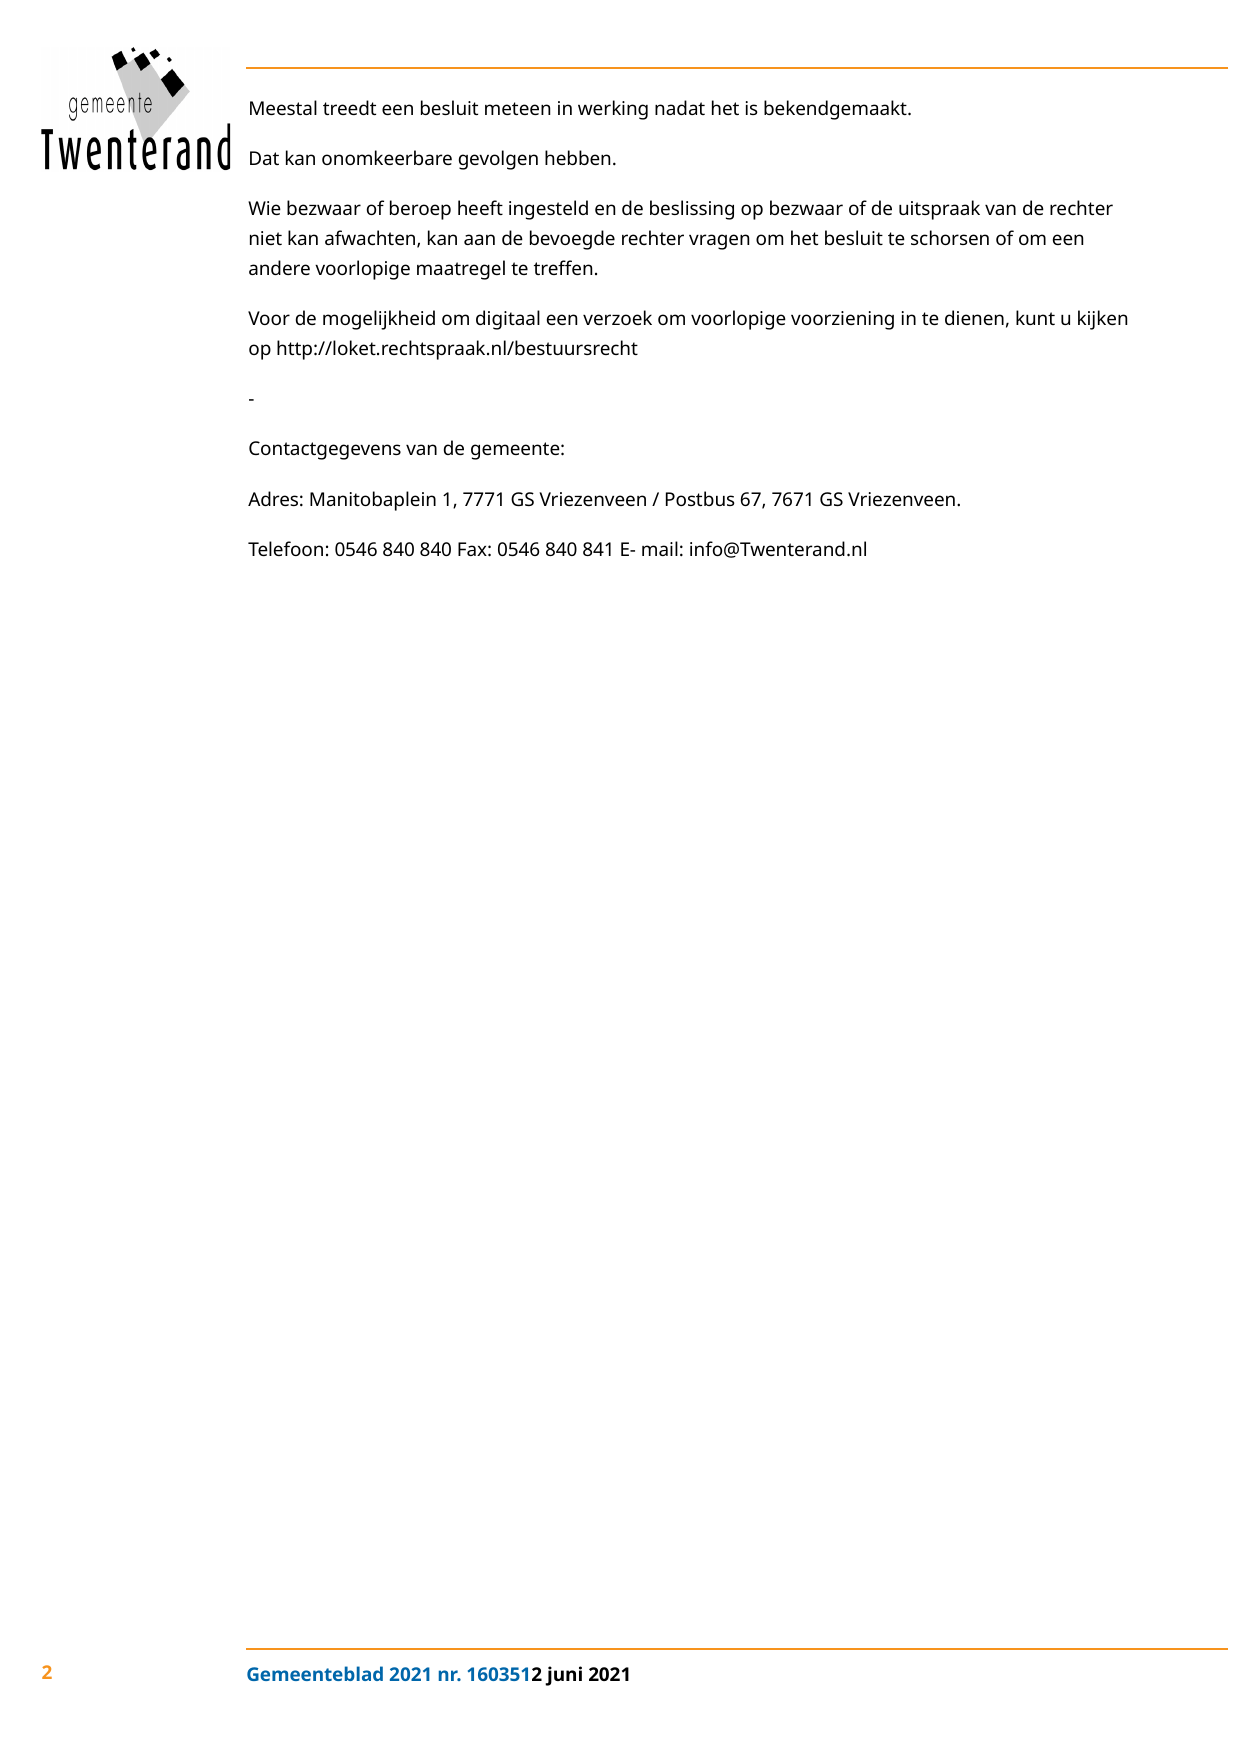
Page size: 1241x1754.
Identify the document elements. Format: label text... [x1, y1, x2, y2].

text Dat kan onomkeerbare gevolgen hebben. [248, 145, 1152, 171]
text Meestal treedt een besluit meteen in werking nadat het is bekendgemaakt. [248, 95, 1152, 121]
text - [248, 385, 1152, 411]
picture [41, 47, 231, 172]
text Wie bezwaar of beroep heeft ingesteld en de beslissing op bezwaar of de uitspraak van de rechter niet kan afwachten, kan aan de bevoegde rechter vragen om het besluit te schorsen of om een andere voorlopige maatregel te treffen. [248, 196, 1152, 281]
text Contactgegevens van de gemeente: [248, 436, 1152, 461]
text Adres: Manitobaplein 1, 7771 GS Vriezenveen / Postbus 67, 7671 GS Vriezenveen. [248, 486, 1152, 512]
text Telefoon: 0546 840 840 Fax: 0546 840 841 E- mail: info@Twenterand.nl [248, 536, 1152, 562]
text Voor de mogelijkheid om digitaal een verzoek om voorlopige voorziening in te dienen, kunt u kijken op http://loket.rechtspraak.nl/bestuursrecht [248, 305, 1152, 361]
